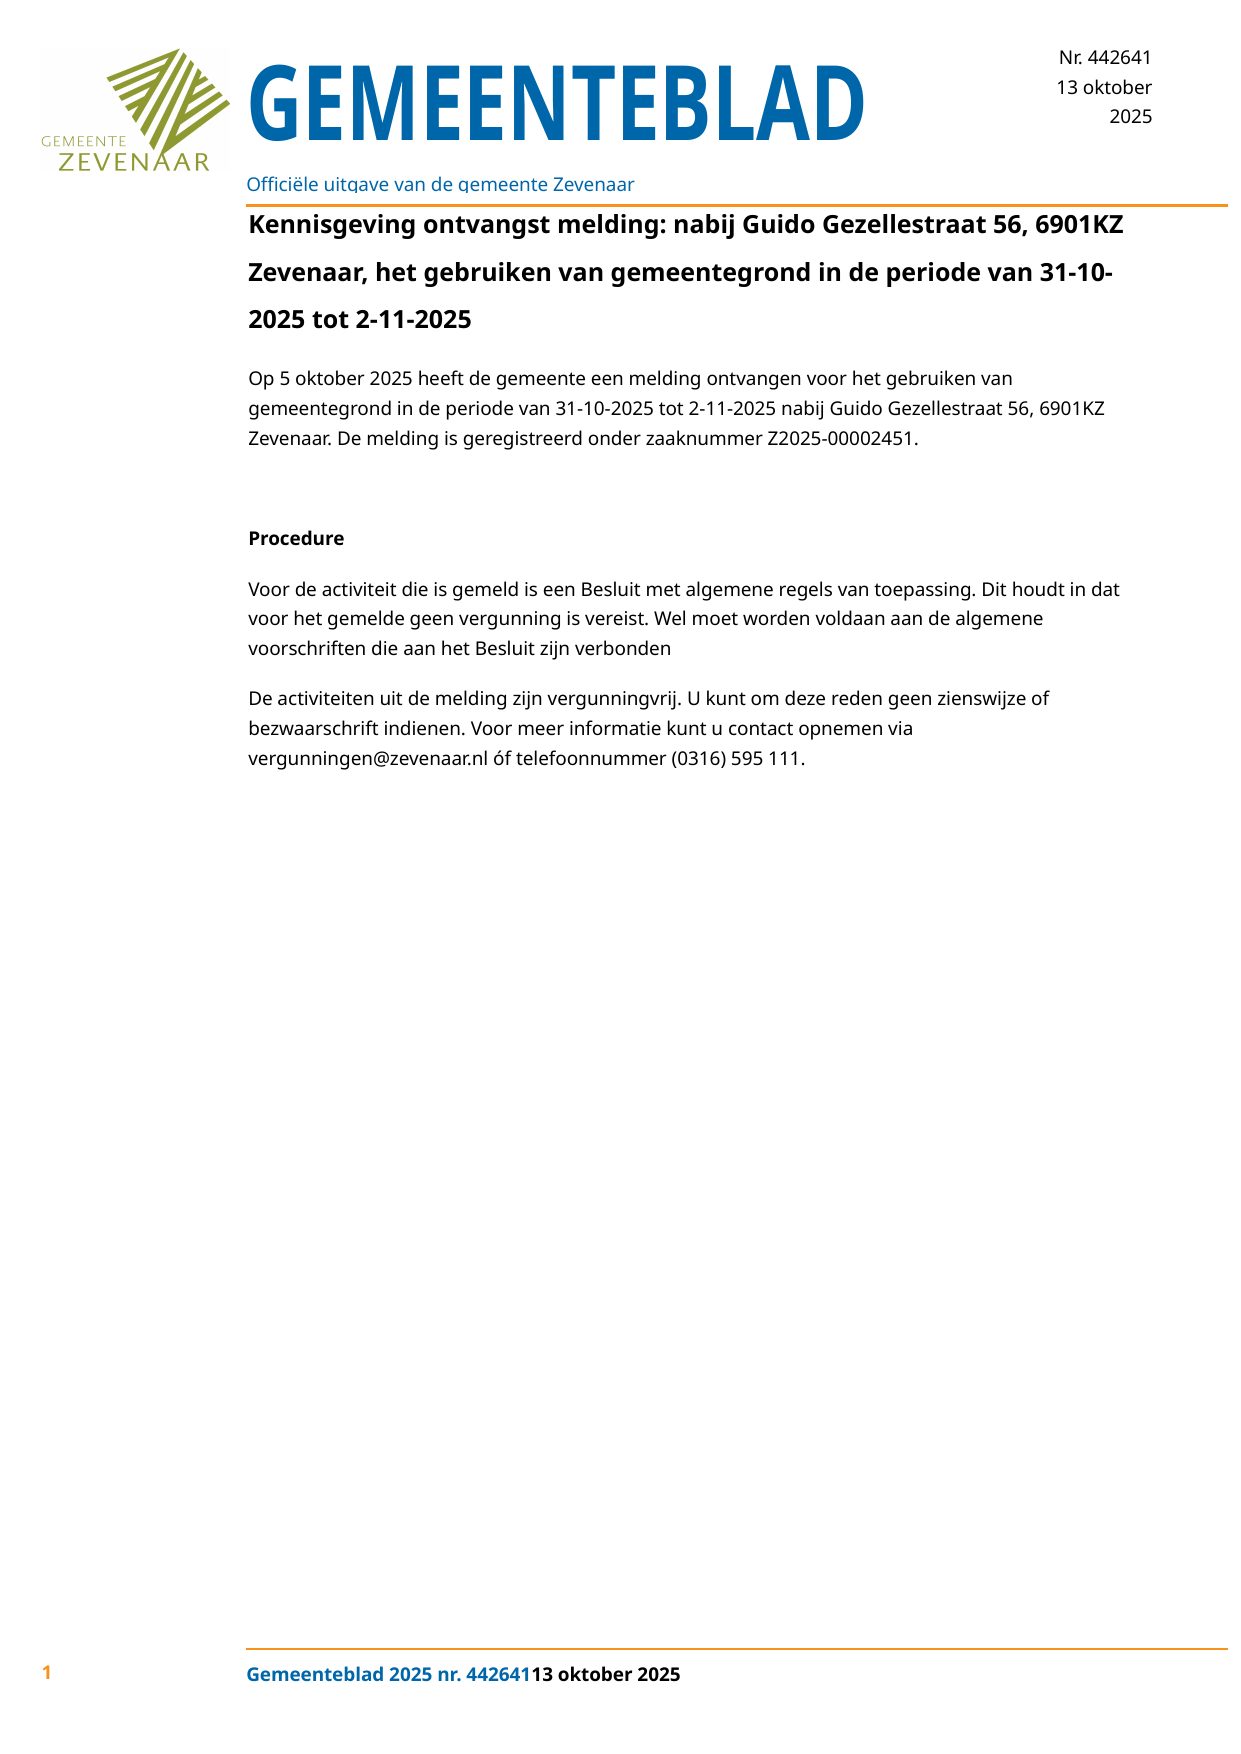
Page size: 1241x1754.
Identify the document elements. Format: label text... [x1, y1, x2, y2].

text Op 5 oktober 2025 heeft de gemeente een melding ontvangen voor het gebruiken van gemeentegrond in de periode van 31-10-2025 tot 2-11-2025 nabij Guido Gezellestraat 56, 6901KZ Zevenaar. De melding is geregistreerd onder zaaknummer Z2025-00002451. [248, 366, 1152, 450]
text De activiteiten uit de melding zijn vergunningvrij. U kunt om deze reden geen zienswijze of bezwaarschrift indienen. Voor meer informatie kunt u contact opnemen via vergunningen@zevenaar.nl óf telefoonnummer (0316) 595 111. [248, 686, 1152, 770]
text Voor de activiteit die is gemeld is een Besluit met algemene regels van toepassing. Dit houdt in dat voor het gemelde geen vergunning is vereist. Wel moet worden voldaan aan de algemene voorschriften die aan het Besluit zijn verbonden [248, 576, 1152, 661]
text Procedure [248, 526, 1152, 551]
text Kennisgeving ontvangst melding: nabij Guido Gezellestraat 56, 6901KZ Zevenaar, het gebruiken van gemeentegrond in de periode van 31-10-2025 tot 2-11-2025 [248, 207, 1152, 336]
picture [41, 47, 231, 172]
